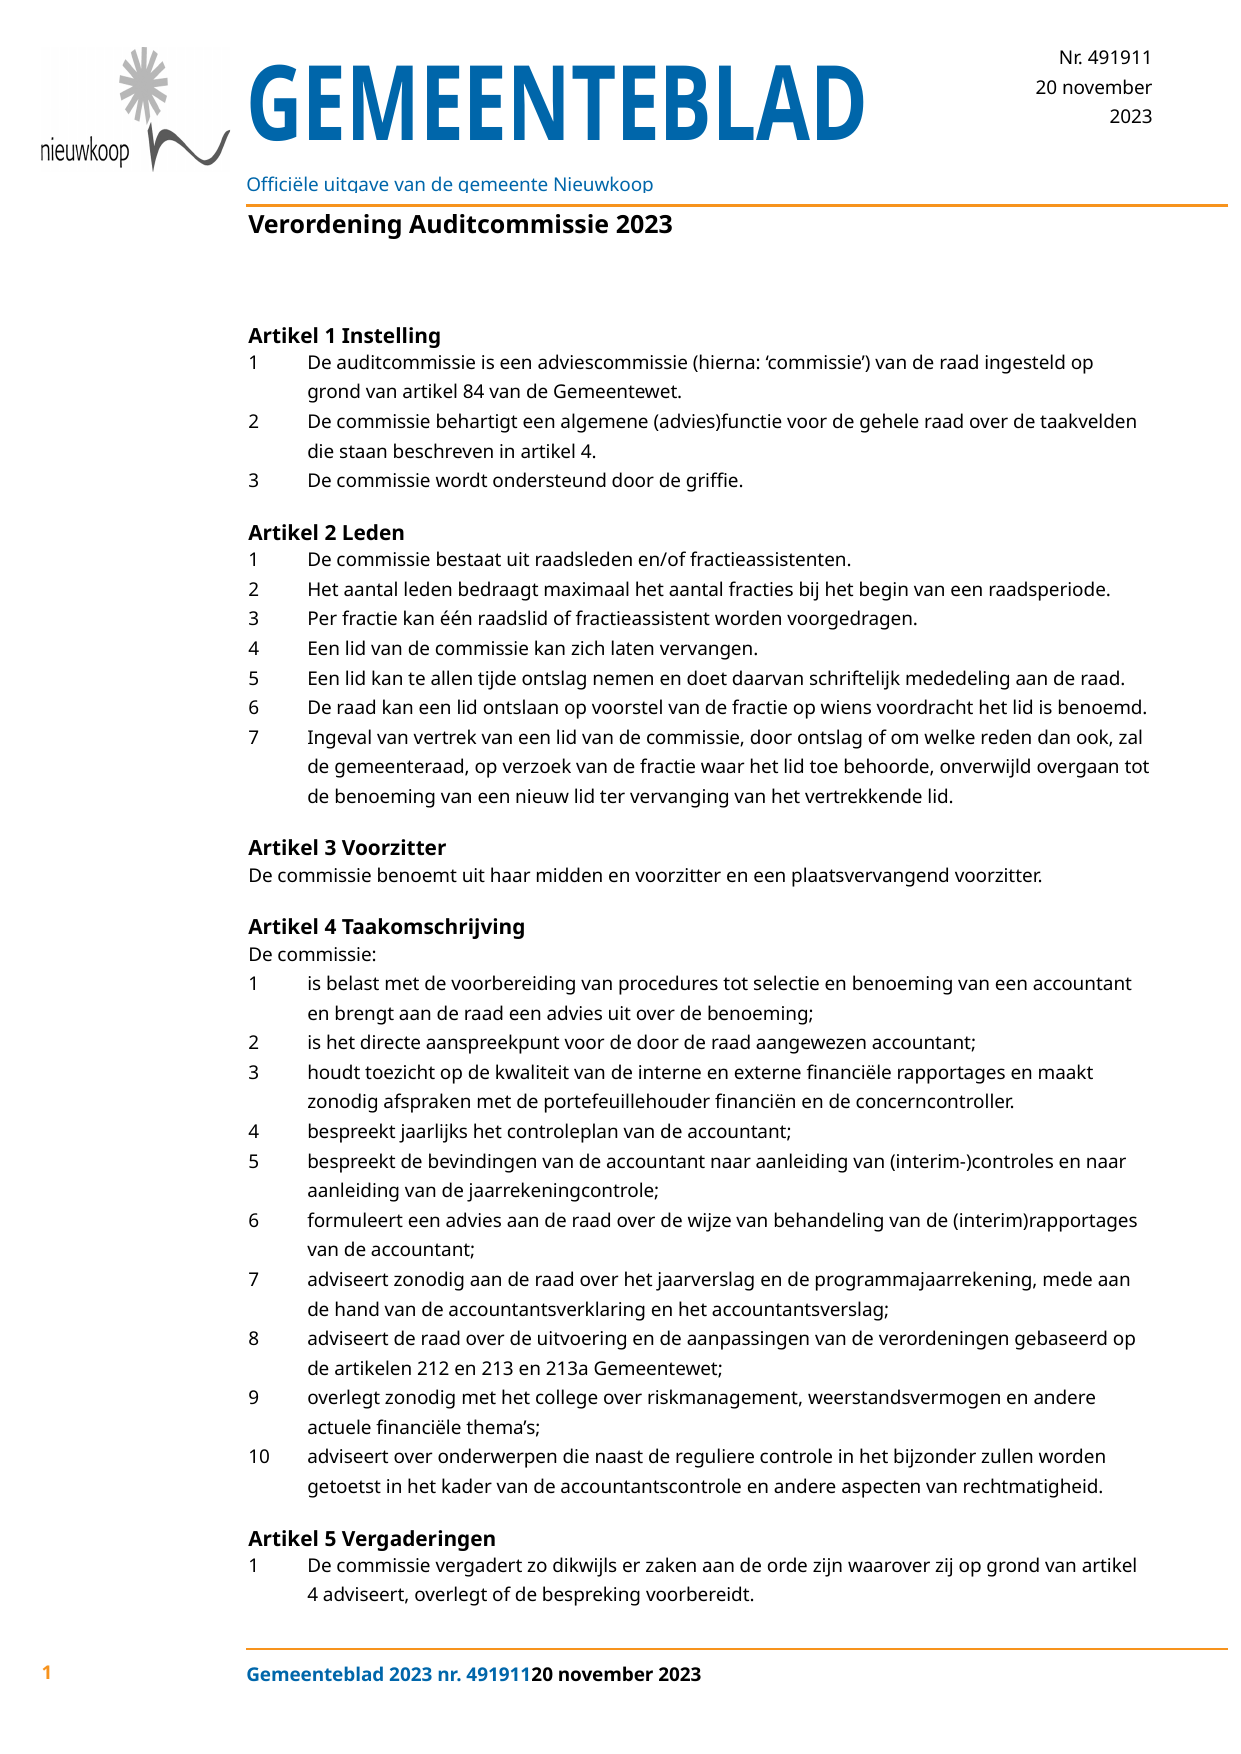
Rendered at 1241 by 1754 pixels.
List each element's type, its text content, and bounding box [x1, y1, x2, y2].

list De raad kan een lid ontslaan op voorstel van de fractie op wiens voordracht het lid is benoemd. [248, 694, 1152, 720]
text Artikel 1 Instelling [248, 321, 1152, 349]
list Een lid van de commissie kan zich laten vervangen. [248, 635, 1152, 661]
text Artikel 4 Taakomschrijving [248, 912, 1152, 941]
picture [41, 47, 231, 172]
list De commissie bestaat uit raadsleden en/of fractieassistenten. [248, 546, 1152, 572]
text Verordening Auditcommissie 2023 [248, 207, 1152, 241]
list Het aantal leden bedraagt maximaal het aantal fracties bij het begin van een raadsperiode. [248, 576, 1152, 602]
text Artikel 5 Vergaderingen [248, 1524, 1152, 1552]
text Artikel 3 Voorzitter [248, 833, 1152, 862]
text Artikel 2 Leden [248, 518, 1152, 546]
list Een lid kan te allen tijde ontslag nemen en doet daarvan schriftelijk mededeling aan de raad. [248, 665, 1152, 690]
list Ingeval van vertrek van een lid van de commissie, door ontslag of om welke reden dan ook, zal de gemeenteraad, op verzoek van de fractie waar het lid toe behoorde, onverwijld overgaan tot de benoeming van een nieuw lid ter vervanging van het vertrekkende lid. [248, 724, 1152, 809]
list bespreekt de bevindingen van de accountant naar aanleiding van (interim-)controles en naar aanleiding van de jaarrekeningcontrole; [248, 1148, 1152, 1203]
list houdt toezicht op de kwaliteit van de interne en externe financiële rapportages en maakt zonodig afspraken met de portefeuillehouder financiën en de concerncontroller. [248, 1059, 1152, 1114]
list De commissie wordt ondersteund door de griffie. [248, 467, 1152, 493]
list formuleert een advies aan de raad over de wijze van behandeling van de (interim)rapportages van de accountant; [248, 1207, 1152, 1262]
list bespreekt jaarlijks het controleplan van de accountant; [248, 1118, 1152, 1144]
list is het directe aanspreekpunt voor de door de raad aangewezen accountant; [248, 1029, 1152, 1055]
list De commissie behartigt een algemene (advies)functie voor de gehele raad over de taakvelden die staan beschreven in artikel 4. [248, 408, 1152, 464]
text De commissie: [248, 941, 1152, 966]
list Per fractie kan één raadslid of fractieassistent worden voorgedragen. [248, 606, 1152, 631]
text De commissie benoemt uit haar midden en voorzitter en een plaatsvervangend voorzitter. [248, 862, 1152, 888]
list adviseert over onderwerpen die naast de reguliere controle in het bijzonder zullen worden getoetst in het kader van de accountantscontrole en andere aspecten van rechtmatigheid. [248, 1444, 1152, 1499]
list De commissie vergadert zo dikwijls er zaken aan de orde zijn waarover zij op grond van artikel 4 adviseert, overlegt of de bespreking voorbereidt. [248, 1552, 1152, 1607]
list is belast met de voorbereiding van procedures tot selectie en benoeming van een accountant en brengt aan de raad een advies uit over de benoeming; [248, 970, 1152, 1026]
list overlegt zonodig met het college over riskmanagement, weerstandsvermogen en andere actuele financiële thema’s; [248, 1384, 1152, 1440]
list adviseert de raad over de uitvoering en de aanpassingen van de verordeningen gebaseerd op de artikelen 212 en 213 en 213a Gemeentewet; [248, 1325, 1152, 1381]
list adviseert zonodig aan de raad over het jaarverslag en de programmajaarrekening, mede aan de hand van de accountantsverklaring en het accountantsverslag; [248, 1266, 1152, 1321]
list De auditcommissie is een adviescommissie (hierna: ‘commissie’) van de raad ingesteld op grond van artikel 84 van de Gemeentewet. [248, 349, 1152, 404]
